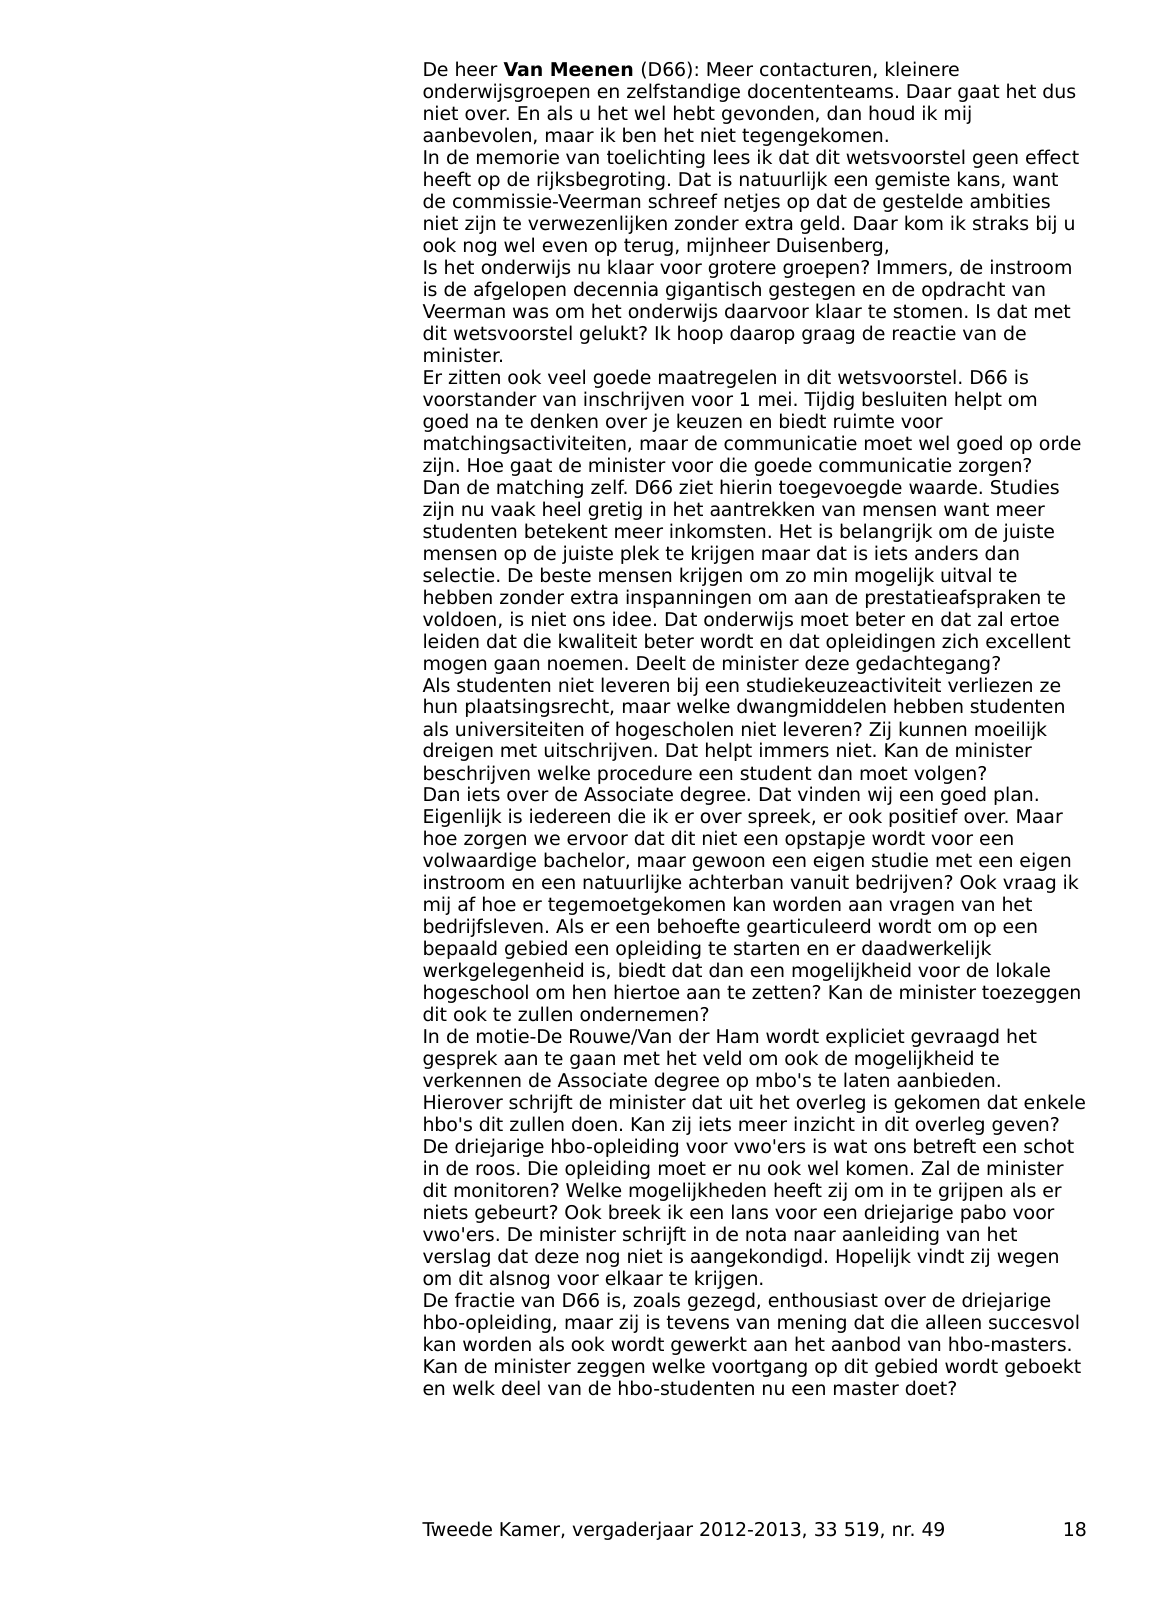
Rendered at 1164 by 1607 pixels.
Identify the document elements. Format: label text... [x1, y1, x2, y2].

text Dan iets over de Associate degree. Dat vinden wij een goed plan. Eigenlijk is iedereen die ik er over spreek, er ook positief over. Maar hoe zorgen we ervoor dat dit niet een opstapje wordt voor een volwaardige bachelor, maar gewoon een eigen studie met een eigen instroom en een natuurlijke achterban vanuit bedrijven? Ook vraag ik mij af hoe er tegemoetgekomen kan worden aan vragen van het bedrijfsleven. Als er een behoefte gearticuleerd wordt om op een bepaald gebied een opleiding te starten en er daadwerkelijk werkgelegenheid is, biedt dat dan een mogelijkheid voor de lokale hogeschool om hen hiertoe aan te zetten? Kan de minister toezeggen dit ook te zullen ondernemen? [422, 784, 1087, 1026]
text De heer Van Meenen (D66): Meer contacturen, kleinere onderwijsgroepen en zelfstandige docententeams. Daar gaat het dus niet over. En als u het wel hebt gevonden, dan houd ik mij aanbevolen, maar ik ben het niet tegengekomen. [422, 59, 1087, 147]
text In de motie-De Rouwe/Van der Ham wordt expliciet gevraagd het gesprek aan te gaan met het veld om ook de mogelijkheid te verkennen de Associate degree op mbo's te laten aanbieden. Hierover schrijft de minister dat uit het overleg is gekomen dat enkele hbo's dit zullen doen. Kan zij iets meer inzicht in dit overleg geven? [422, 1026, 1087, 1136]
text Dan de matching zelf. D66 ziet hierin toegevoegde waarde. Studies zijn nu vaak heel gretig in het aantrekken van mensen want meer studenten betekent meer inkomsten. Het is belangrijk om de juiste mensen op de juiste plek te krijgen maar dat is iets anders dan selectie. De beste mensen krijgen om zo min mogelijk uitval te hebben zonder extra inspanningen om aan de prestatieafspraken te voldoen, is niet ons idee. Dat onderwijs moet beter en dat zal ertoe leiden dat die kwaliteit beter wordt en dat opleidingen zich excellent mogen gaan noemen. Deelt de minister deze gedachtegang? [422, 477, 1087, 674]
text Er zitten ook veel goede maatregelen in dit wetsvoorstel. D66 is voorstander van inschrijven voor 1 mei. Tijdig besluiten helpt om goed na te denken over je keuzen en biedt ruimte voor matchingsactiviteiten, maar de communicatie moet wel goed op orde zijn. Hoe gaat de minister voor die goede communicatie zorgen? [422, 367, 1087, 477]
text De driejarige hbo-opleiding voor vwo'ers is wat ons betreft een schot in de roos. Die opleiding moet er nu ook wel komen. Zal de minister dit monitoren? Welke mogelijkheden heeft zij om in te grijpen als er niets gebeurt? Ook breek ik een lans voor een driejarige pabo voor vwo'ers. De minister schrijft in de nota naar aanleiding van het verslag dat deze nog niet is aangekondigd. Hopelijk vindt zij wegen om dit alsnog voor elkaar te krijgen. [422, 1136, 1087, 1290]
text Is het onderwijs nu klaar voor grotere groepen? Immers, de instroom is de afgelopen decennia gigantisch gestegen en de opdracht van Veerman was om het onderwijs daarvoor klaar te stomen. Is dat met dit wetsvoorstel gelukt? Ik hoop daarop graag de reactie van de minister. [422, 257, 1087, 367]
text In de memorie van toelichting lees ik dat dit wetsvoorstel geen effect heeft op de rijksbegroting. Dat is natuurlijk een gemiste kans, want de commissie-Veerman schreef netjes op dat de gestelde ambities niet zijn te verwezenlijken zonder extra geld. Daar kom ik straks bij u ook nog wel even op terug, mijnheer Duisenberg, [422, 147, 1087, 257]
text Als studenten niet leveren bij een studiekeuzeactiviteit verliezen ze hun plaatsingsrecht, maar welke dwangmiddelen hebben studenten als universiteiten of hogescholen niet leveren? Zij kunnen moeilijk dreigen met uitschrijven. Dat helpt immers niet. Kan de minister beschrijven welke procedure een student dan moet volgen? [422, 674, 1087, 784]
text De fractie van D66 is, zoals gezegd, enthousiast over de driejarige hbo-opleiding, maar zij is tevens van mening dat die alleen succesvol kan worden als ook wordt gewerkt aan het aanbod van hbo-masters. Kan de minister zeggen welke voortgang op dit gebied wordt geboekt en welk deel van de hbo-studenten nu een master doet? [422, 1290, 1087, 1400]
